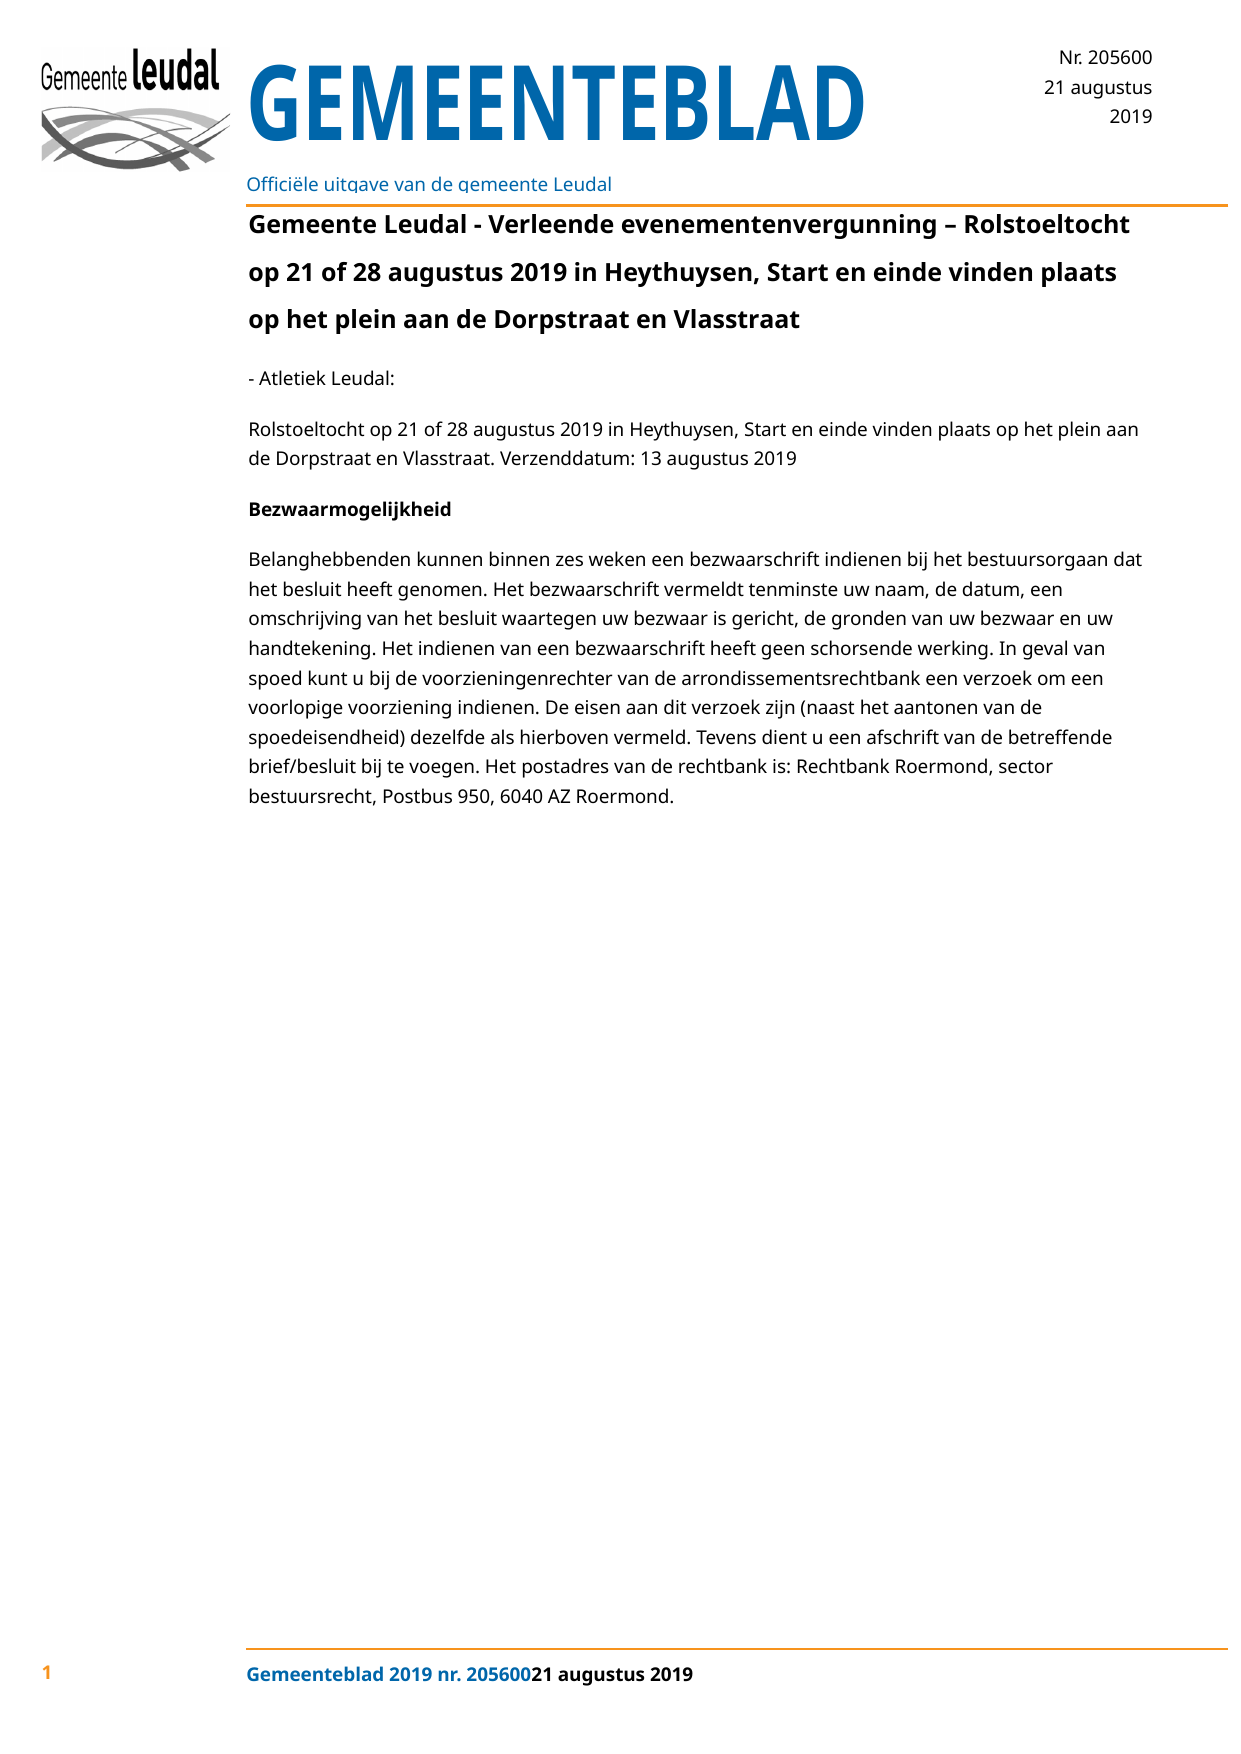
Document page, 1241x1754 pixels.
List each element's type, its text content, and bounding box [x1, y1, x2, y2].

text Gemeente Leudal - Verleende evenementenvergunning – Rolstoeltocht op 21 of 28 augustus 2019 in Heythuysen, Start en einde vinden plaats op het plein aan de Dorpstraat en Vlasstraat [248, 207, 1152, 336]
text - Atletiek Leudal: [248, 366, 1152, 391]
text Rolstoeltocht op 21 of 28 augustus 2019 in Heythuysen, Start en einde vinden plaats op het plein aan de Dorpstraat en Vlasstraat. Verzenddatum: 13 augustus 2019 [248, 416, 1152, 471]
text Belanghebbenden kunnen binnen zes weken een bezwaarschrift indienen bij het bestuursorgaan dat het besluit heeft genomen. Het bezwaarschrift vermeldt tenminste uw naam, de datum, een omschrijving van het besluit waartegen uw bezwaar is gericht, de gronden van uw bezwaar en uw handtekening. Het indienen van een bezwaarschrift heeft geen schorsende werking. In geval van spoed kunt u bij de voorzieningenrechter van de arrondissementsrechtbank een verzoek om een voorlopige voorziening indienen. De eisen aan dit verzoek zijn (naast het aantonen van de spoedeisendheid) dezelfde als hierboven vermeld. Tevens dient u een afschrift van de betreffende brief/besluit bij te voegen. Het postadres van de rechtbank is: Rechtbank Roermond, sector bestuursrecht, Postbus 950, 6040 AZ Roermond. [248, 546, 1152, 809]
picture [41, 47, 231, 172]
text Bezwaarmogelijkheid [248, 496, 1152, 522]
